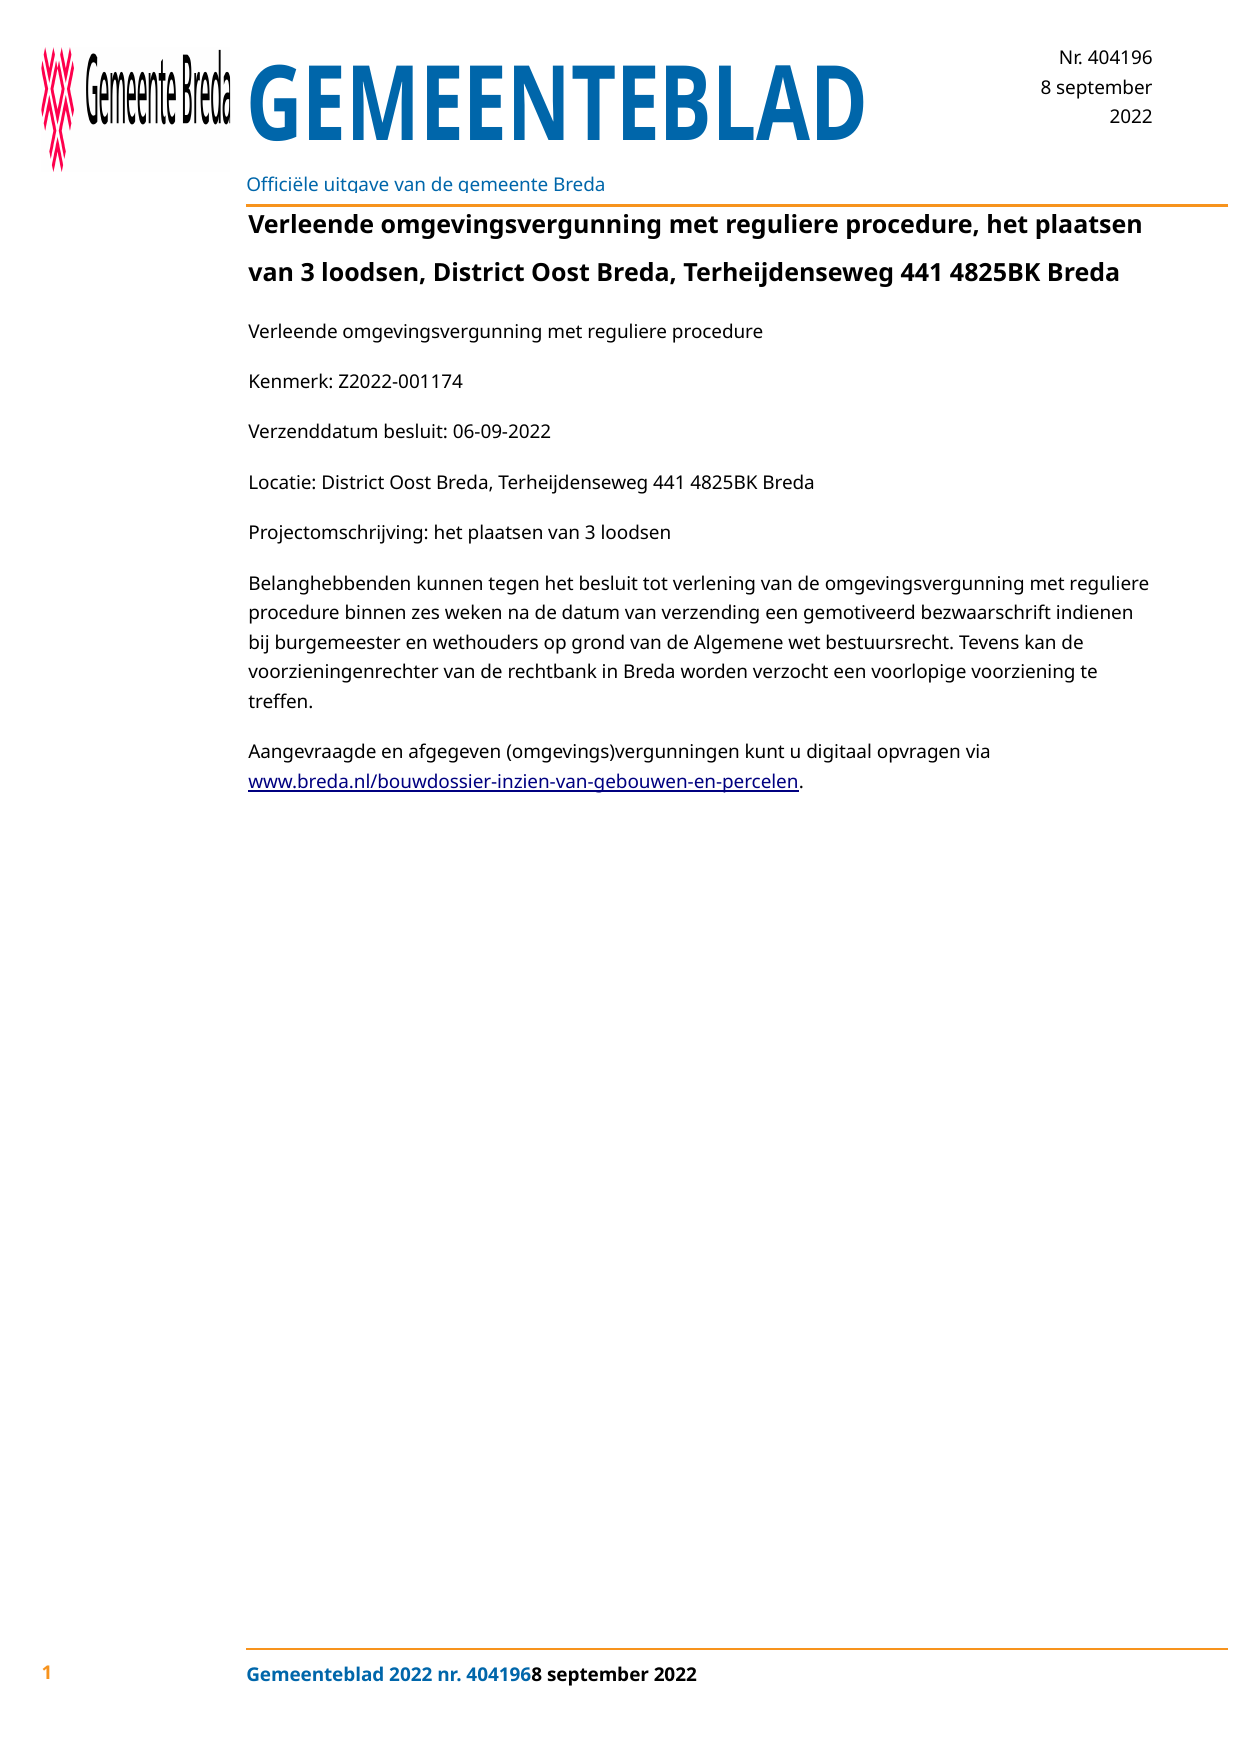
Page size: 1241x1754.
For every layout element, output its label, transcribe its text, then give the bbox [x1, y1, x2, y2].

picture [41, 47, 231, 172]
text Verleende omgevingsvergunning met reguliere procedure [248, 318, 1152, 344]
text Locatie: District Oost Breda, Terheijdenseweg 441 4825BK Breda [248, 469, 1152, 495]
text Verleende omgevingsvergunning met reguliere procedure, het plaatsen van 3 loodsen, District Oost Breda, Terheijdenseweg 441 4825BK Breda [248, 207, 1152, 288]
text Belanghebbenden kunnen tegen het besluit tot verlening van de omgevingsvergunning met reguliere procedure binnen zes weken na de datum van verzending een gemotiveerd bezwaarschrift indienen bij burgemeester en wethouders op grond van de Algemene wet bestuursrecht. Tevens kan de voorzieningenrechter van de rechtbank in Breda worden verzocht een voorlopige voorziening te treffen. [248, 570, 1152, 714]
text Projectomschrijving: het plaatsen van 3 loodsen [248, 519, 1152, 545]
text Aangevraagde en afgegeven (omgevings)vergunningen kunt u digitaal opvragen via www.breda.nl/bouwdossier-inzien-van-gebouwen-en-percelen. [248, 739, 1152, 794]
text Kenmerk: Z2022-001174 [248, 368, 1152, 394]
text Verzenddatum besluit: 06-09-2022 [248, 419, 1152, 444]
